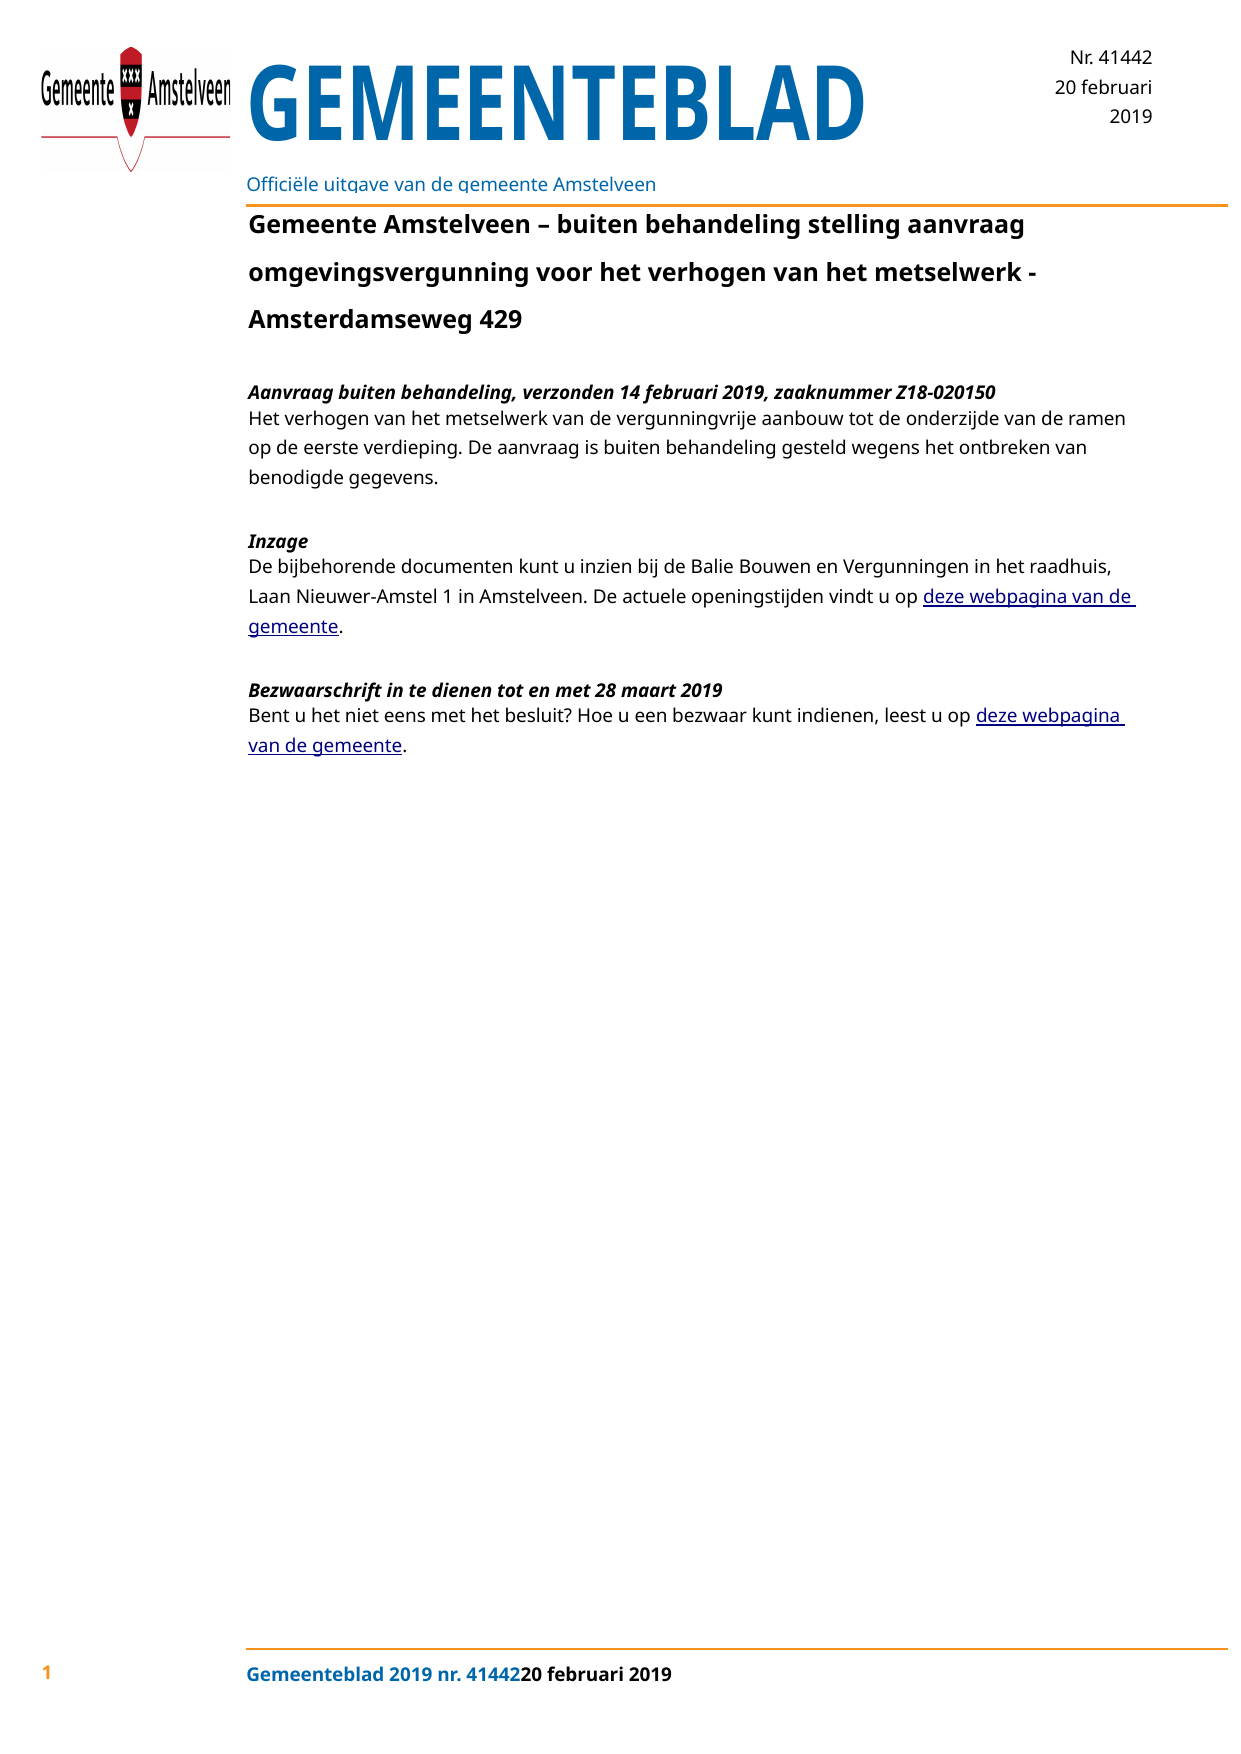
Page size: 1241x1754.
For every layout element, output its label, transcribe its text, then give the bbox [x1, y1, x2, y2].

text Gemeente Amstelveen – buiten behandeling stelling aanvraag omgevingsvergunning voor het verhogen van het metselwerk - Amsterdamseweg 429 [248, 207, 1152, 336]
text Bent u het niet eens met het besluit? Hoe u een bezwaar kunt indienen, leest u op deze webpagina van de gemeente. [248, 702, 1152, 758]
text De bijbehorende documenten kunt u inzien bij de Balie Bouwen en Vergunningen in het raadhuis, Laan Nieuwer-Amstel 1 in Amstelveen. De actuele openingstijden vindt u op deze webpagina van de gemeente. [248, 554, 1152, 638]
text Het verhogen van het metselwerk van de vergunningvrije aanbouw tot de onderzijde van de ramen op de eerste verdieping. De aanvraag is buiten behandeling gesteld wegens het ontbreken van benodigde gegevens. [248, 405, 1152, 490]
text Inzage [248, 528, 1152, 554]
text Bezwaarschrift in te dienen tot en met 28 maart 2019 [248, 677, 1152, 702]
text Aanvraag buiten behandeling, verzonden 14 februari 2019, zaaknummer Z18-020150 [248, 379, 1152, 405]
picture [41, 47, 231, 172]
